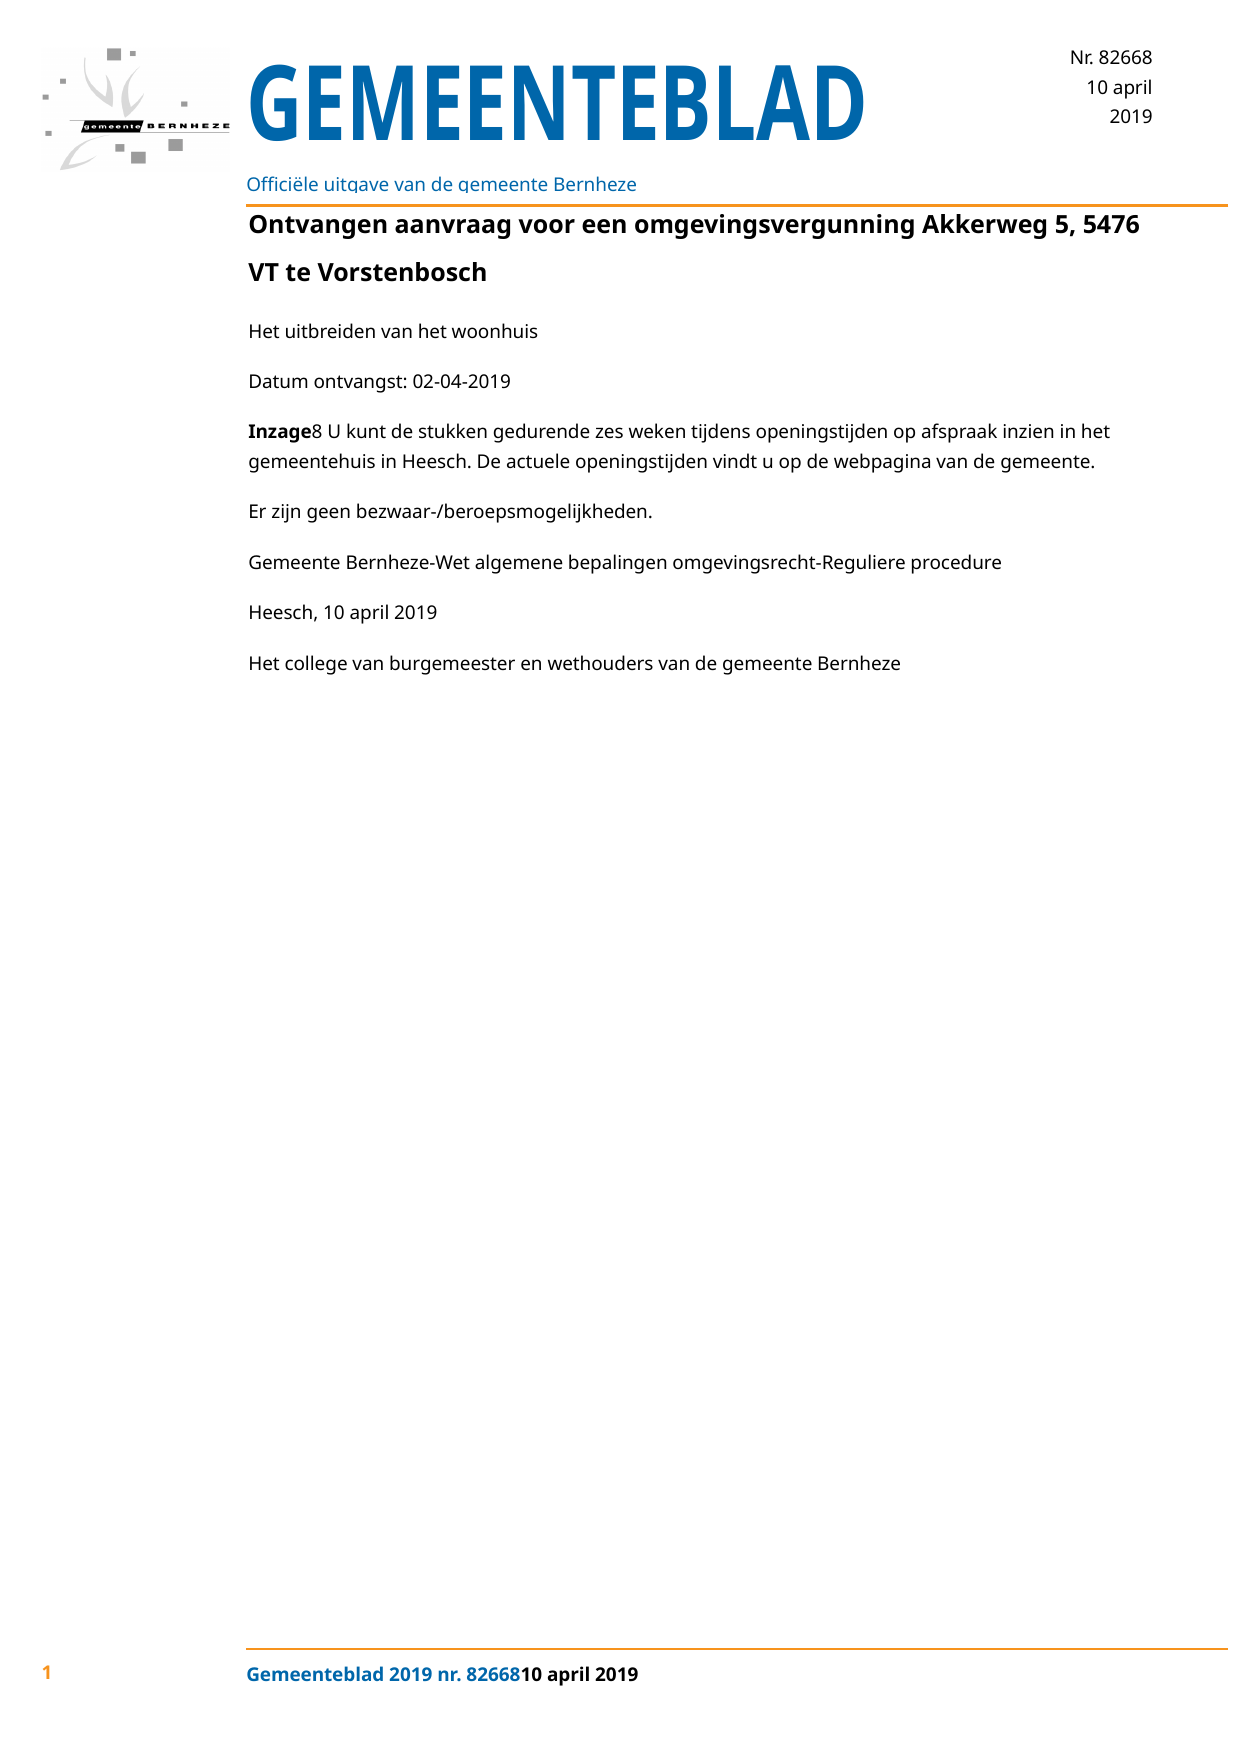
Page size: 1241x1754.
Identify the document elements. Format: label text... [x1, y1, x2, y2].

text Inzage8 U kunt de stukken gedurende zes weken tijdens openingstijden op afspraak inzien in het gemeentehuis in Heesch. De actuele openingstijden vindt u op de webpagina van de gemeente. [248, 419, 1152, 474]
text Er zijn geen bezwaar-/beroepsmogelijkheden. [248, 499, 1152, 524]
text Het college van burgemeester en wethouders van de gemeente Bernheze [248, 650, 1152, 676]
text Datum ontvangst: 02-04-2019 [248, 368, 1152, 394]
text Gemeente Bernheze-Wet algemene bepalingen omgevingsrecht-Reguliere procedure [248, 549, 1152, 575]
text Heesch, 10 april 2019 [248, 599, 1152, 625]
text Het uitbreiden van het woonhuis [248, 318, 1152, 344]
picture [41, 47, 231, 172]
text Ontvangen aanvraag voor een omgevingsvergunning Akkerweg 5, 5476 VT te Vorstenbosch [248, 207, 1152, 288]
